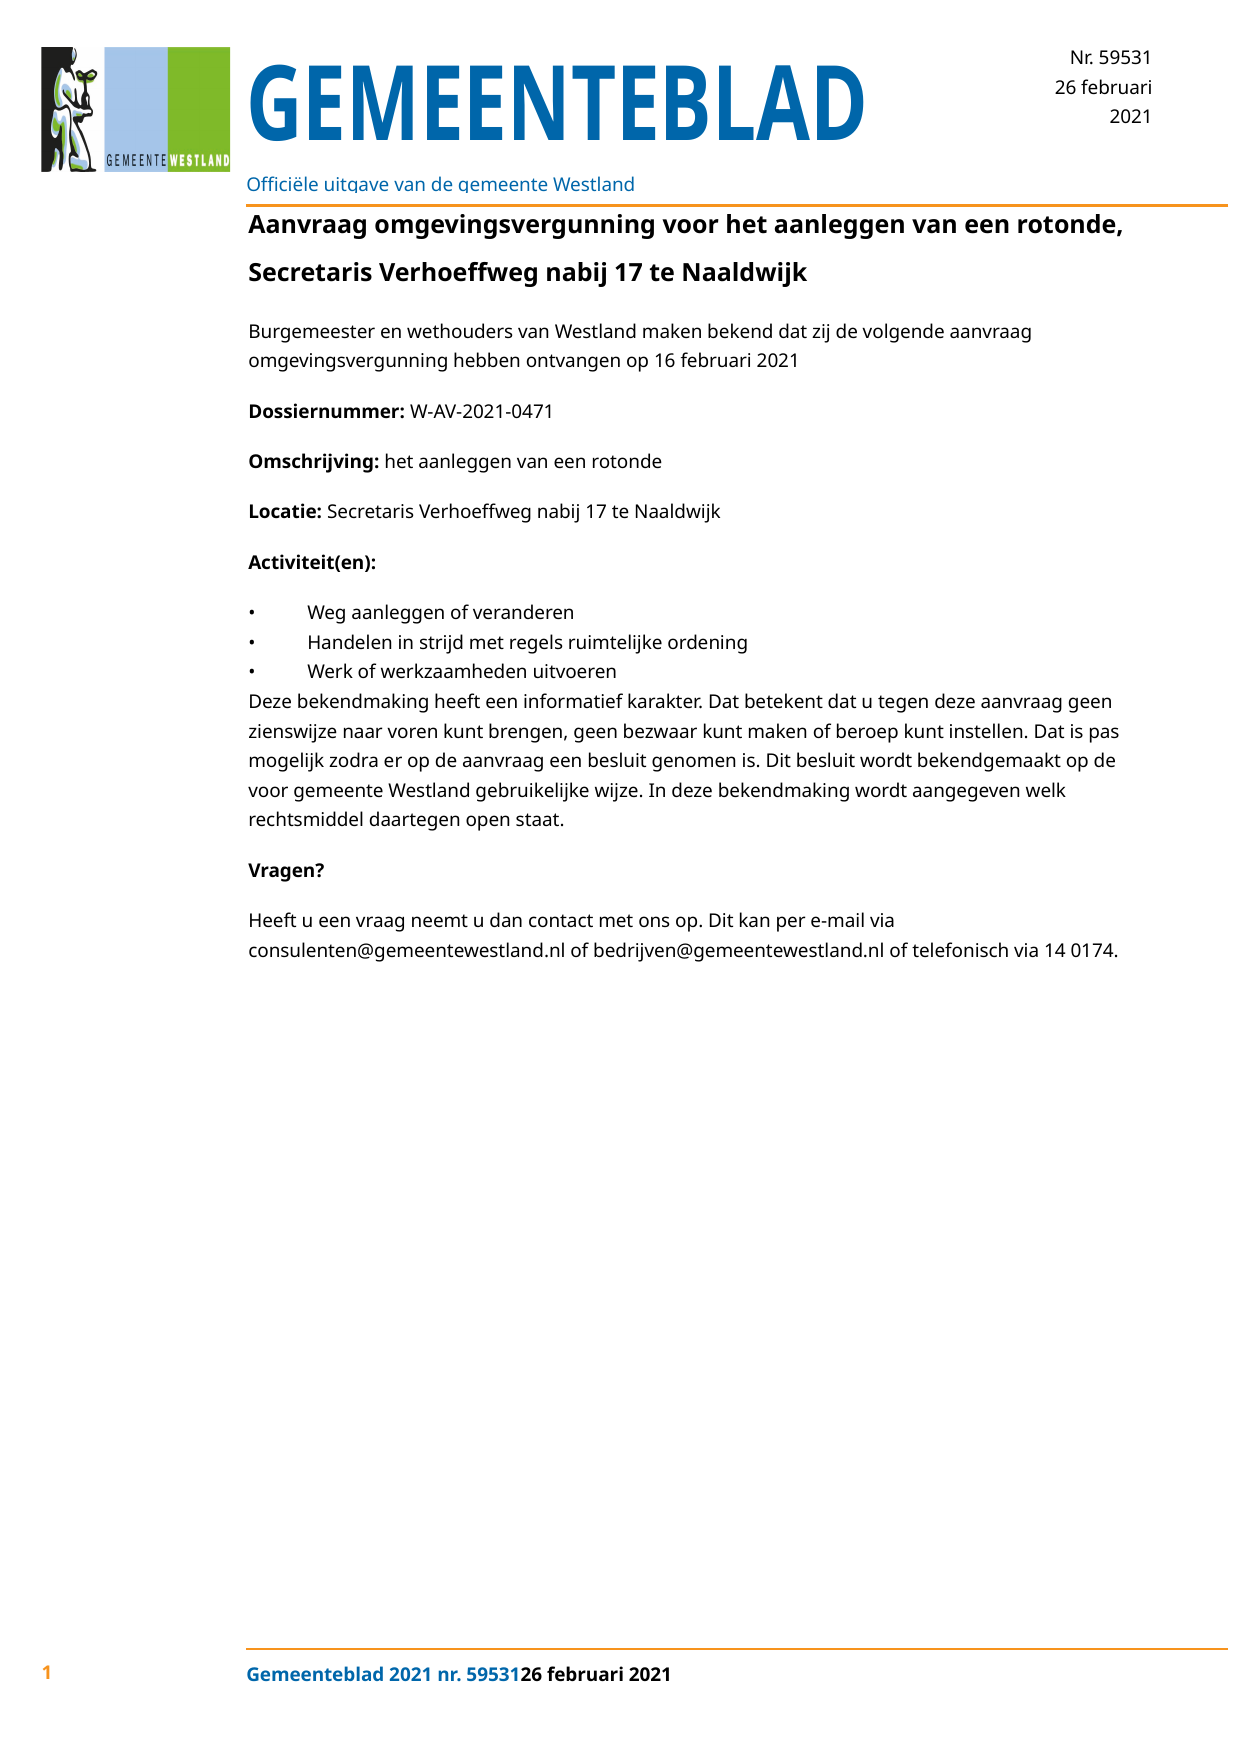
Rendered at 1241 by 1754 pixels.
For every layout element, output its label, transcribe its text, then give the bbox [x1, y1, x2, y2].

text Burgemeester en wethouders van Westland maken bekend dat zij de volgende aanvraag omgevingsvergunning hebben ontvangen op 16 februari 2021 [248, 318, 1152, 373]
text Aanvraag omgevingsvergunning voor het aanleggen van een rotonde, Secretaris Verhoeffweg nabij 17 te Naaldwijk [248, 207, 1152, 288]
text Dossiernummer: W-AV-2021-0471 [248, 398, 1152, 424]
text Deze bekendmaking heeft een informatief karakter. Dat betekent dat u tegen deze aanvraag geen zienswijze naar voren kunt brengen, geen bezwaar kunt maken of beroep kunt instellen. Dat is pas mogelijk zodra er op de aanvraag een besluit genomen is. Dit besluit wordt bekendgemaakt op de voor gemeente Westland gebruikelijke wijze. In deze bekendmaking wordt aangegeven welk rechtsmiddel daartegen open staat. [248, 688, 1152, 832]
text Vragen? [248, 857, 1152, 883]
list Werk of werkzaamheden uitvoeren [248, 659, 1152, 684]
text Locatie: Secretaris Verhoeffweg nabij 17 te Naaldwijk [248, 499, 1152, 524]
list Handelen in strijd met regels ruimtelijke ordening [248, 629, 1152, 655]
text Activiteit(en): [248, 549, 1152, 575]
text Heeft u een vraag neemt u dan contact met ons op. Dit kan per e-mail via consulenten@gemeentewestland.nl of bedrijven@gemeentewestland.nl of telefonisch via 14 0174. [248, 907, 1152, 963]
text Omschrijving: het aanleggen van een rotonde [248, 448, 1152, 474]
list Weg aanleggen of veranderen [248, 599, 1152, 625]
picture [41, 47, 231, 172]
